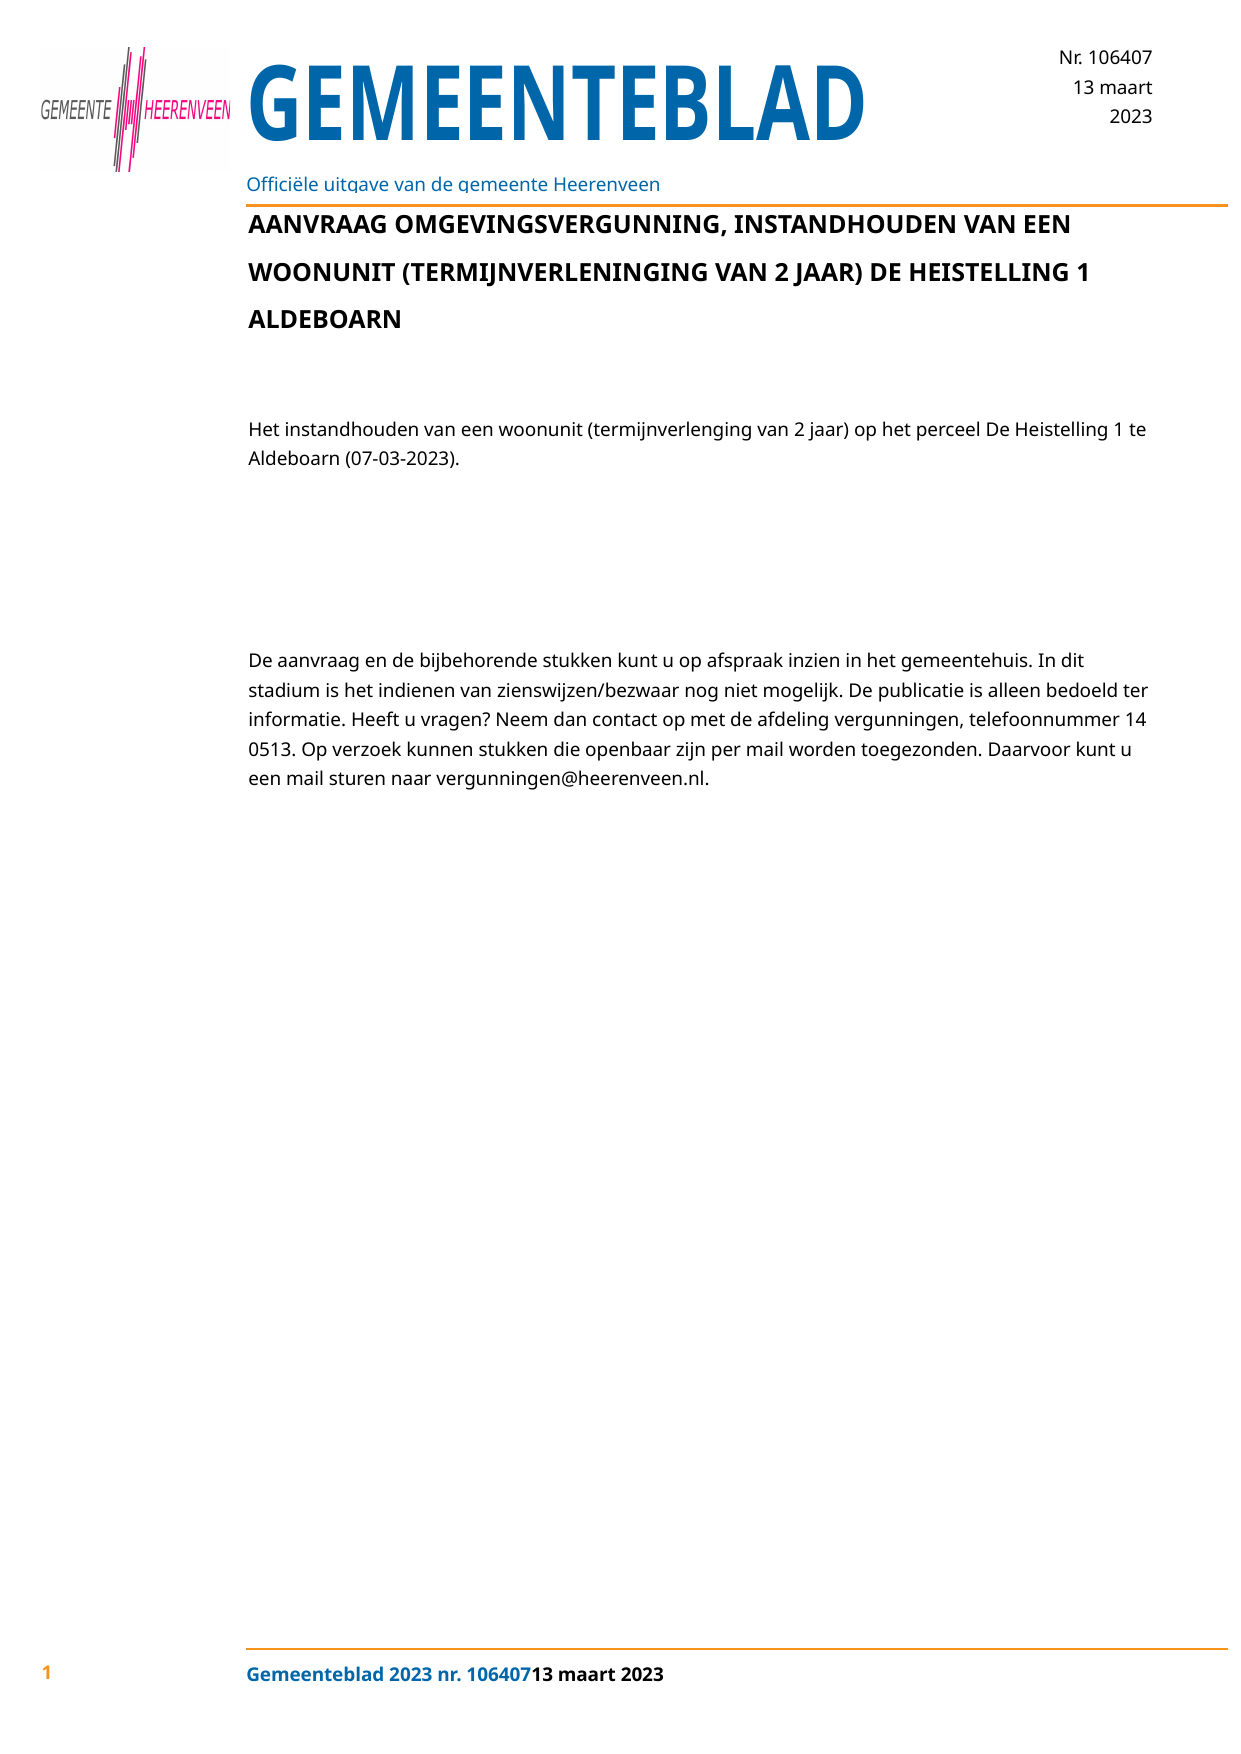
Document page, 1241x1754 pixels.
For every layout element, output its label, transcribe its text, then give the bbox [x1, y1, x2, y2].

text Het instandhouden van een woonunit (termijnverlenging van 2 jaar) op het perceel De Heistelling 1 te Aldeboarn (07-03-2023). [248, 416, 1152, 471]
text De aanvraag en de bijbehorende stukken kunt u op afspraak inzien in het gemeentehuis. In dit stadium is het indienen van zienswijzen/bezwaar nog niet mogelijk. De publicatie is alleen bedoeld ter informatie. Heeft u vragen? Neem dan contact op met de afdeling vergunningen, telefoonnummer 14 0513. Op verzoek kunnen stukken die openbaar zijn per mail worden toegezonden. Daarvoor kunt u een mail sturen naar vergunningen@heerenveen.nl. [248, 647, 1152, 791]
picture [41, 47, 231, 172]
text AANVRAAG OMGEVINGSVERGUNNING, INSTANDHOUDEN VAN EEN WOONUNIT (TERMIJNVERLENINGING VAN 2 JAAR) DE HEISTELLING 1 ALDEBOARN [248, 207, 1152, 336]
